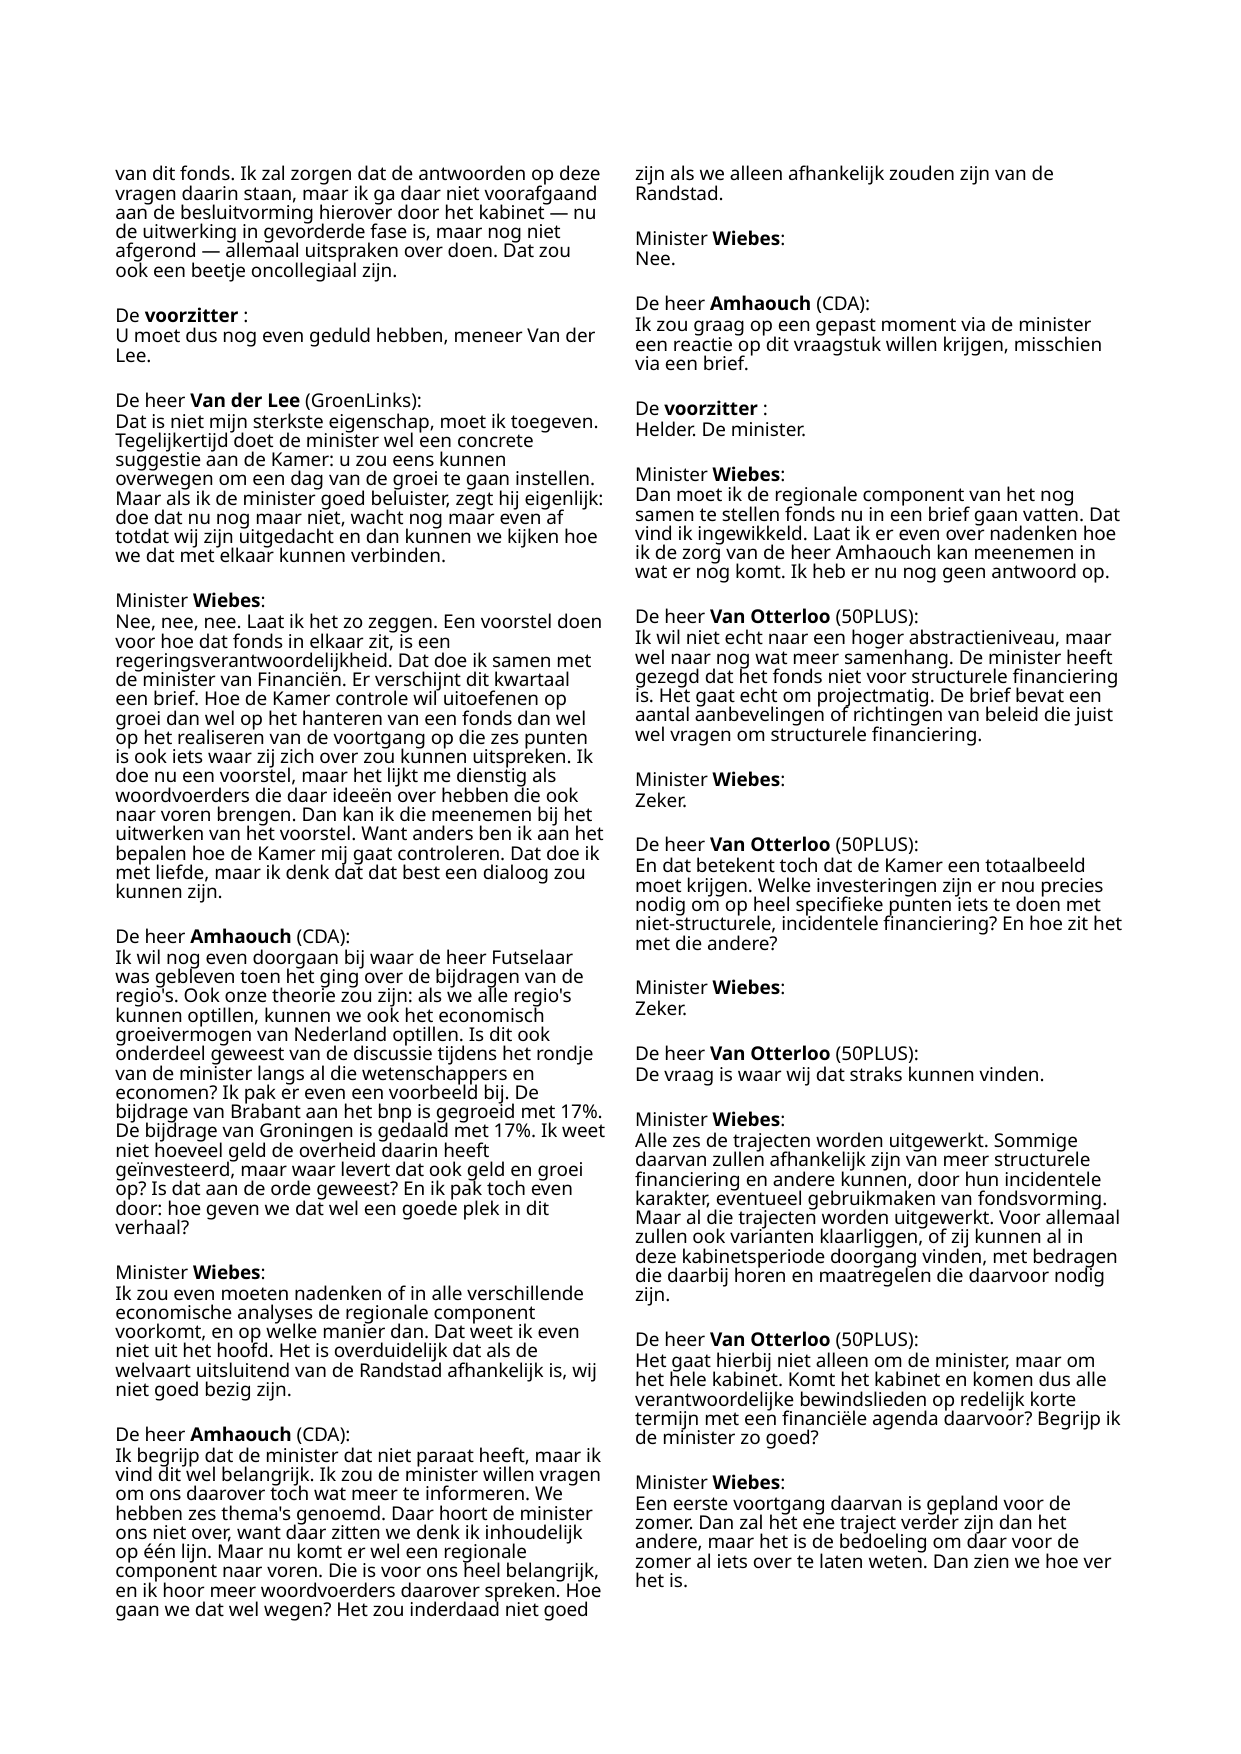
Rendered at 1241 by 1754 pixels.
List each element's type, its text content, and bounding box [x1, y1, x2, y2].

text De heer Van Otterloo (50PLUS): [635, 832, 1125, 857]
text De voorzitter : [635, 395, 1125, 421]
text En dat betekent toch dat de Kamer een totaalbeeld moet krijgen. Welke investeringen zijn er nou precies nodig om op heel specifieke punten iets te doen met niet-structurele, incidentele financiering? En hoe zit het met die andere? [635, 857, 1125, 954]
text Nee, nee, nee. Laat ik het zo zeggen. Een voorstel doen voor hoe dat fonds in elkaar zit, is een regeringsverantwoordelijkheid. Dat doe ik samen met de minister van Financiën. Er verschijnt dit kwartaal een brief. Hoe de Kamer controle wil uitoefenen op groei dan wel op het hanteren van een fonds dan wel op het realiseren van de voortgang op die zes punten is ook iets waar zij zich over zou kunnen uitspreken. Ik doe nu een voorstel, maar het lijkt me dienstig als woordvoerders die daar ideeën over hebben die ook naar voren brengen. Dan kan ik die meenemen bij het uitwerken van het voorstel. Want anders ben ik aan het bepalen hoe de Kamer mij gaat controleren. Dat doe ik met liefde, maar ik denk dat dat best een dialoog zou kunnen zijn. [115, 613, 605, 902]
text U moet dus nog even geduld hebben, meneer Van der Lee. [115, 327, 605, 366]
text Ik wil niet echt naar een hoger abstractieniveau, maar wel naar nog wat meer samenhang. De minister heeft gezegd dat het fonds niet voor structurele financiering is. Het gaat echt om projectmatig. De brief bevat een aantal aanbevelingen of richtingen van beleid die juist wel vragen om structurele financiering. [635, 629, 1125, 745]
text Het gaat hierbij niet alleen om de minister, maar om het hele kabinet. Komt het kabinet en komen dus alle verantwoordelijke bewindslieden op redelijk korte termijn met een financiële agenda daarvoor? Begrijp ik de minister zo goed? [635, 1352, 1125, 1448]
text Minister Wiebes: [115, 1259, 605, 1284]
text Alle zes de trajecten worden uitgewerkt. Sommige daarvan zullen afhankelijk zijn van meer structurele financiering en andere kunnen, door hun incidentele karakter, eventueel gebruikmaken van fondsvorming. Maar al die trajecten worden uitgewerkt. Voor allemaal zullen ook varianten klaarliggen, of zij kunnen al in deze kabinetsperiode doorgang vinden, met bedragen die daarbij horen en maatregelen die daarvoor nodig zijn. [635, 1132, 1125, 1305]
text Minister Wiebes: [635, 974, 1125, 1000]
text De heer Van Otterloo (50PLUS): [635, 1326, 1125, 1352]
text Minister Wiebes: [635, 461, 1125, 486]
text De heer Van Otterloo (50PLUS): [635, 604, 1125, 629]
text Zeker. [635, 1000, 1125, 1019]
text Ik zou even moeten nadenken of in alle verschillende economische analyses de regionale component voorkomt, en op welke manier dan. Dat weet ik even niet uit het hoofd. Het is overduidelijk dat als de welvaart uitsluitend van de Randstad afhankelijk is, wij niet goed bezig zijn. [115, 1284, 605, 1400]
text De heer Amhaouch (CDA): [115, 923, 605, 949]
text Dan moet ik de regionale component van het nog samen te stellen fonds nu in een brief gaan vatten. Dat vind ik ingewikkeld. Laat ik er even over nadenken hoe ik de zorg van de heer Amhaouch kan meenemen in wat er nog komt. Ik heb er nu nog geen antwoord op. [635, 486, 1125, 583]
text Dat is niet mijn sterkste eigenschap, moet ik toegeven. Tegelijkertijd doet de minister wel een concrete suggestie aan de Kamer: u zou eens kunnen overwegen om een dag van de groei te gaan instellen. Maar als ik de minister goed beluister, zegt hij eigenlijk: doe dat nu nog maar niet, wacht nog maar even af totdat wij zijn uitgedacht en dan kunnen we kijken hoe we dat met elkaar kunnen verbinden. [115, 413, 605, 567]
text De heer Van Otterloo (50PLUS): [635, 1040, 1125, 1066]
text Minister Wiebes: [635, 225, 1125, 250]
text De heer Van der Lee (GroenLinks): [115, 387, 605, 413]
text Helder. De minister. [635, 421, 1125, 440]
text Een eerste voortgang daarvan is gepland voor de zomer. Dan zal het ene traject verder zijn dan het andere, maar het is de bedoeling om daar voor de zomer al iets over te laten weten. Dan zien we hoe ver het is. [635, 1495, 1125, 1591]
text De heer Amhaouch (CDA): [115, 1421, 605, 1447]
text De voorzitter : [115, 302, 605, 327]
text Zeker. [635, 792, 1125, 811]
text Minister Wiebes: [635, 1469, 1125, 1495]
text De vraag is waar wij dat straks kunnen vinden. [635, 1066, 1125, 1085]
text Minister Wiebes: [635, 1106, 1125, 1132]
text Minister Wiebes: [115, 588, 605, 613]
text Ik wil nog even doorgaan bij waar de heer Futselaar was gebleven toen het ging over de bijdragen van de regio's. Ook onze theorie zou zijn: als we alle regio's kunnen optillen, kunnen we ook het economisch groeivermogen van Nederland optillen. Is dit ook onderdeel geweest van de discussie tijdens het rondje van de minister langs al die wetenschappers en economen? Ik pak er even een voorbeeld bij. De bijdrage van Brabant aan het bnp is gegroeid met 17%. De bijdrage van Groningen is gedaald met 17%. Ik weet niet hoeveel geld de overheid daarin heeft geïnvesteerd, maar waar levert dat ook geld en groei op? Is dat aan de orde geweest? En ik pak toch even door: hoe geven we dat wel een goede plek in dit verhaal? [115, 949, 605, 1238]
text zijn als we alleen afhankelijk zouden zijn van de Randstad. [635, 165, 1125, 204]
text Ik zou graag op een gepast moment via de minister een reactie op dit vraagstuk willen krijgen, misschien via een brief. [635, 316, 1125, 374]
text Ik begrijp dat de minister dat niet paraat heeft, maar ik vind dit wel belangrijk. Ik zou de minister willen vragen om ons daarover toch wat meer te informeren. We hebben zes thema's genoemd. Daar hoort de minister ons niet over, want daar zitten we denk ik inhoudelijk op één lijn. Maar nu komt er wel een regionale component naar voren. Die is voor ons heel belangrijk, en ik hoor meer woordvoerders daarover spreken. Hoe gaan we dat wel wegen? Het zou inderdaad niet goed [115, 1447, 605, 1620]
text Nee. [635, 250, 1125, 270]
text Minister Wiebes: [635, 766, 1125, 792]
text van dit fonds. Ik zal zorgen dat de antwoorden op deze vragen daarin staan, maar ik ga daar niet voorafgaand aan de besluitvorming hierover door het kabinet — nu de uitwerking in gevorderde fase is, maar nog niet afgerond — allemaal uitspraken over doen. Dat zou ook een beetje oncollegiaal zijn. [115, 165, 605, 281]
text De heer Amhaouch (CDA): [635, 291, 1125, 316]
